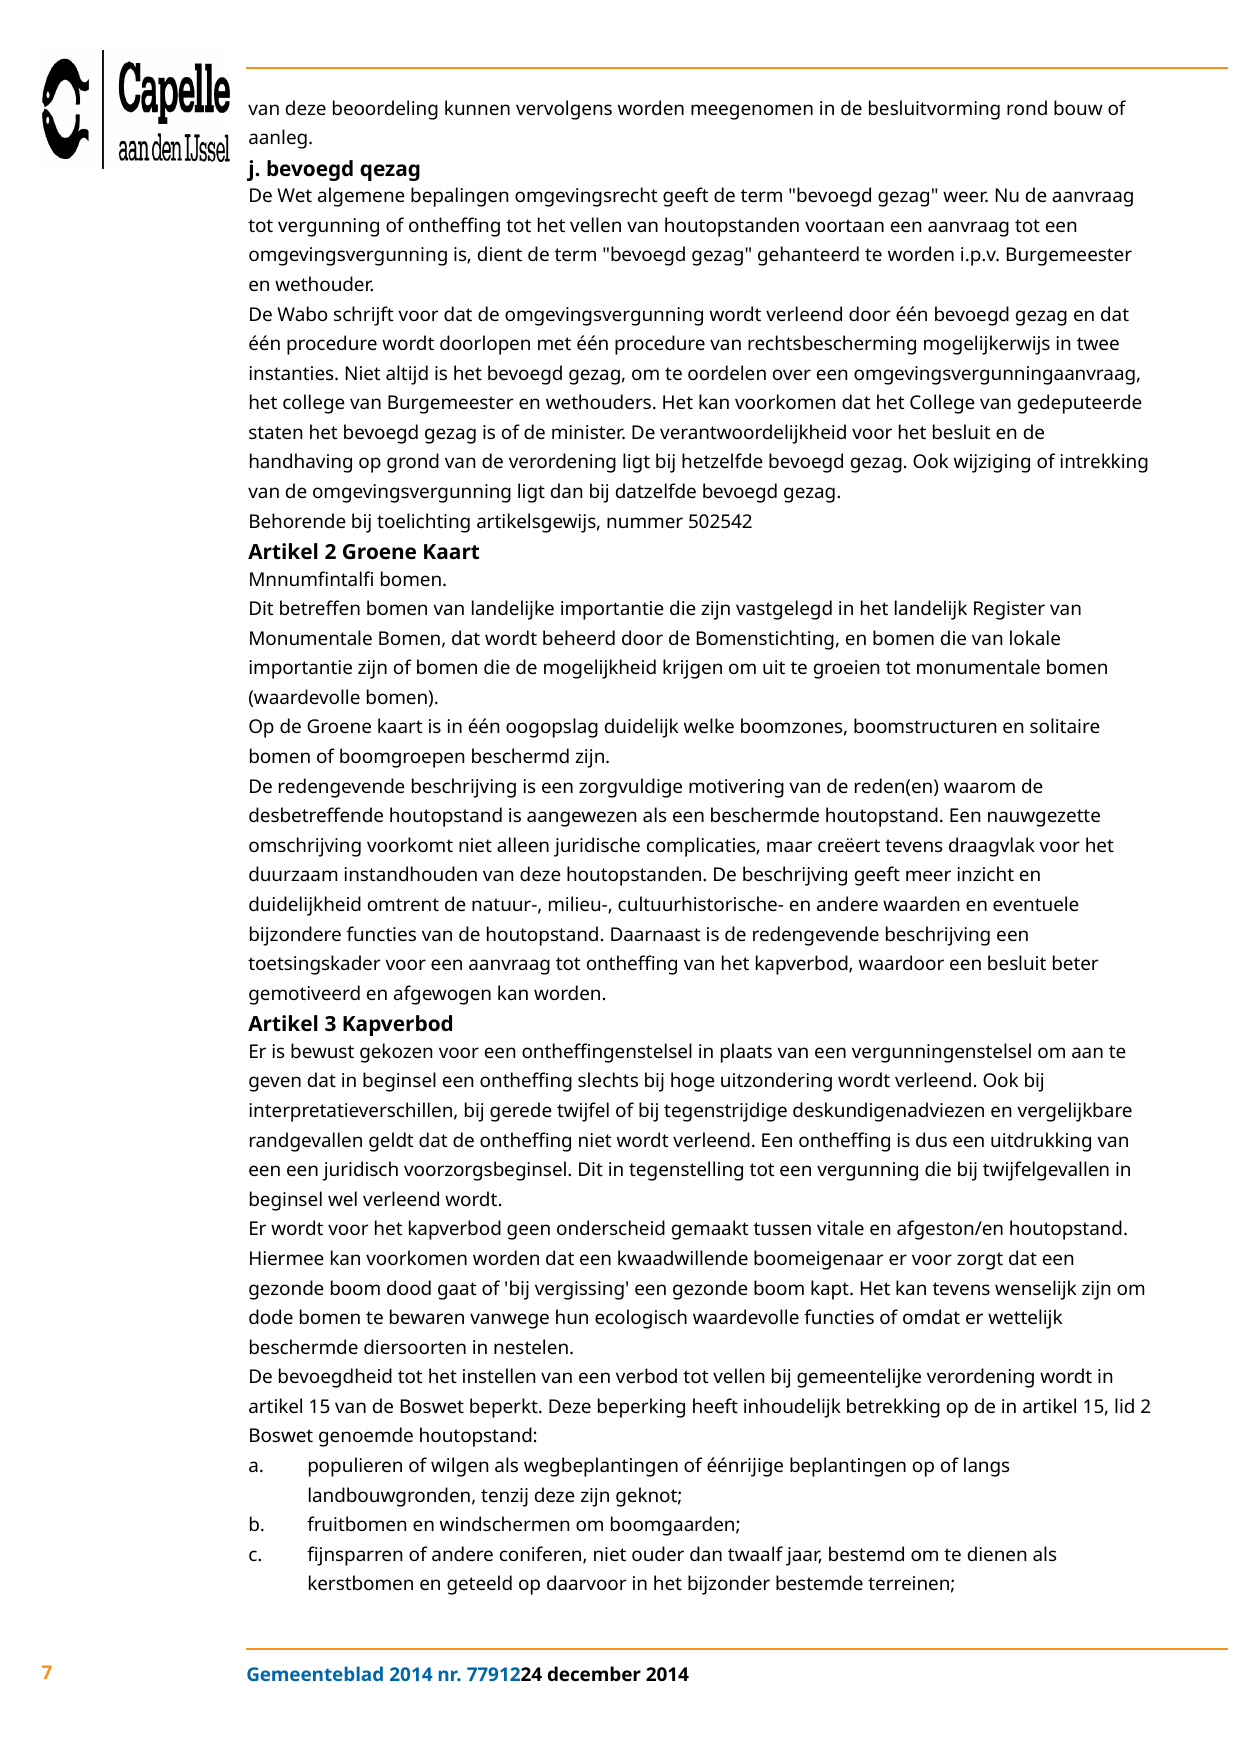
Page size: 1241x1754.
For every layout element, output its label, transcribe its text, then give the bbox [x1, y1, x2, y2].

text Artikel 2 Groene Kaart [248, 537, 1152, 566]
text De Wabo schrijft voor dat de omgevingsvergunning wordt verleend door één bevoegd gezag en dat één procedure wordt doorlopen met één procedure van rechtsbescherming mogelijkerwijs in twee instanties. Niet altijd is het bevoegd gezag, om te oordelen over een omgevingsvergunningaanvraag, het college van Burgemeester en wethouders. Het kan voorkomen dat het College van gedeputeerde staten het bevoegd gezag is of de minister. De verantwoordelijkheid voor het besluit en de handhaving op grond van de verordening ligt bij hetzelfde bevoegd gezag. Ook wijziging of intrekking van de omgevingsvergunning ligt dan bij datzelfde bevoegd gezag. [248, 301, 1152, 504]
text Er is bewust gekozen voor een ontheffingenstelsel in plaats van een vergunningenstelsel om aan te geven dat in beginsel een ontheffing slechts bij hoge uitzondering wordt verleend. Ook bij interpretatieverschillen, bij gerede twijfel of bij tegenstrijdige deskundigenadviezen en vergelijkbare randgevallen geldt dat de ontheffing niet wordt verleend. Een ontheffing is dus een uitdrukking van een een juridisch voorzorgsbeginsel. Dit in tegenstelling tot een vergunning die bij twijfelgevallen in beginsel wel verleend wordt. [248, 1038, 1152, 1212]
text Behorende bij toelichting artikelsgewijs, nummer 502542 [248, 508, 1152, 533]
text Mnnumfintalfi bomen. [248, 566, 1152, 592]
text van deze beoordeling kunnen vervolgens worden meegenomen in de besluitvorming rond bouw of aanleg. [248, 95, 1152, 150]
text De redengevende beschrijving is een zorgvuldige motivering van de reden(en) waarom de desbetreffende houtopstand is aangewezen als een beschermde houtopstand. Een nauwgezette omschrijving voorkomt niet alleen juridische complicaties, maar creëert tevens draagvlak voor het duurzaam instandhouden van deze houtopstanden. De beschrijving geeft meer inzicht en duidelijkheid omtrent de natuur-, milieu-, cultuurhistorische- en andere waarden en eventuele bijzondere functies van de houtopstand. Daarnaast is de redengevende beschrijving een toetsingskader voor een aanvraag tot ontheffing van het kapverbod, waardoor een besluit beter gemotiveerd en afgewogen kan worden. [248, 773, 1152, 1006]
text Dit betreffen bomen van landelijke importantie die zijn vastgelegd in het landelijk Register van Monumentale Bomen, dat wordt beheerd door de Bomenstichting, en bomen die van lokale importantie zijn of bomen die de mogelijkheid krijgen om uit te groeien tot monumentale bomen (waardevolle bomen). [248, 595, 1152, 710]
text Artikel 3 Kapverbod [248, 1009, 1152, 1038]
list fijnsparren of andere coniferen, niet ouder dan twaalf jaar, bestemd om te dienen als kerstbomen en geteeld op daarvoor in het bijzonder bestemde terreinen; [248, 1541, 1152, 1596]
list fruitbomen en windschermen om boomgaarden; [248, 1511, 1152, 1537]
text De Wet algemene bepalingen omgevingsrecht geeft de term "bevoegd gezag" weer. Nu de aanvraag tot vergunning of ontheffing tot het vellen van houtopstanden voortaan een aanvraag tot een omgevingsvergunning is, dient de term "bevoegd gezag" gehanteerd te worden i.p.v. Burgemeester en wethouder. [248, 182, 1152, 297]
text Op de Groene kaart is in één oogopslag duidelijk welke boomzones, boomstructuren en solitaire bomen of boomgroepen beschermd zijn. [248, 714, 1152, 769]
text Er wordt voor het kapverbod geen onderscheid gemaakt tussen vitale en afgeston/en houtopstand. Hiermee kan voorkomen worden dat een kwaadwillende boomeigenaar er voor zorgt dat een gezonde boom dood gaat of 'bij vergissing' een gezonde boom kapt. Het kan tevens wenselijk zijn om dode bomen te bewaren vanwege hun ecologisch waardevolle functies of omdat er wettelijk beschermde diersoorten in nestelen. [248, 1216, 1152, 1359]
text De bevoegdheid tot het instellen van een verbod tot vellen bij gemeentelijke verordening wordt in artikel 15 van de Boswet beperkt. Deze beperking heeft inhoudelijk betrekking op de in artikel 15, lid 2 Boswet genoemde houtopstand: [248, 1363, 1152, 1448]
picture [41, 47, 231, 172]
list populieren of wilgen als wegbeplantingen of éénrijige beplantingen op of langs landbouwgronden, tenzij deze zijn geknot; [248, 1452, 1152, 1507]
text j. bevoegd qezag [248, 154, 1152, 182]
